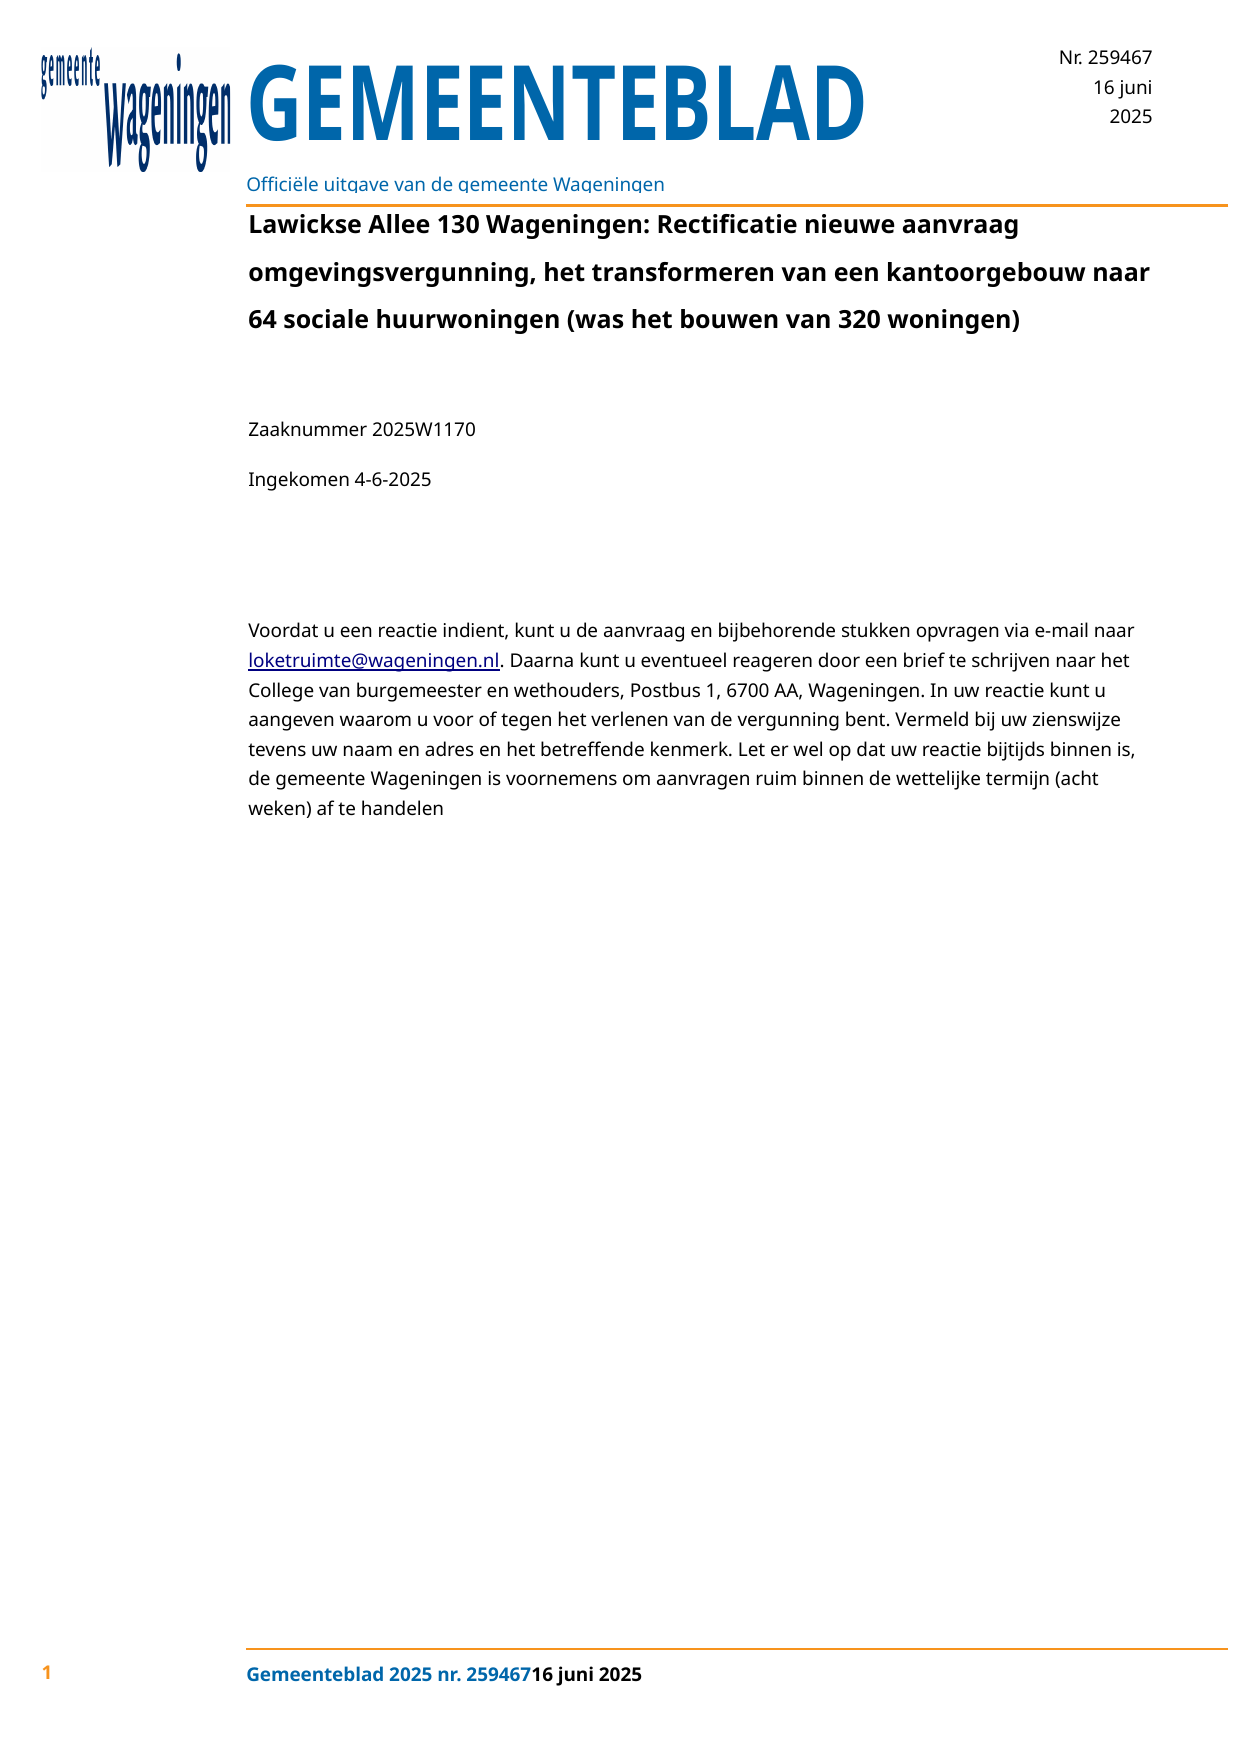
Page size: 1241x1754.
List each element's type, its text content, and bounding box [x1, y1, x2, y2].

picture [41, 47, 231, 172]
text Voordat u een reactie indient, kunt u de aanvraag en bijbehorende stukken opvragen via e-mail naar loketruimte@wageningen.nl. Daarna kunt u eventueel reageren door een brief te schrijven naar het College van burgemeester en wethouders, Postbus 1, 6700 AA, Wageningen. In uw reactie kunt u aangeven waarom u voor of tegen het verlenen van de vergunning bent. Vermeld bij uw zienswijze tevens uw naam en adres en het betreffende kenmerk. Let er wel op dat uw reactie bijtijds binnen is, de gemeente Wageningen is voornemens om aanvragen ruim binnen de wettelijke termijn (acht weken) af te handelen [248, 618, 1152, 821]
text Lawickse Allee 130 Wageningen: Rectificatie nieuwe aanvraag omgevingsvergunning, het transformeren van een kantoorgebouw naar 64 sociale huurwoningen (was het bouwen van 320 woningen) [248, 207, 1152, 336]
text Zaaknummer 2025W1170 [248, 416, 1152, 442]
text Ingekomen 4-6-2025 [248, 466, 1152, 492]
